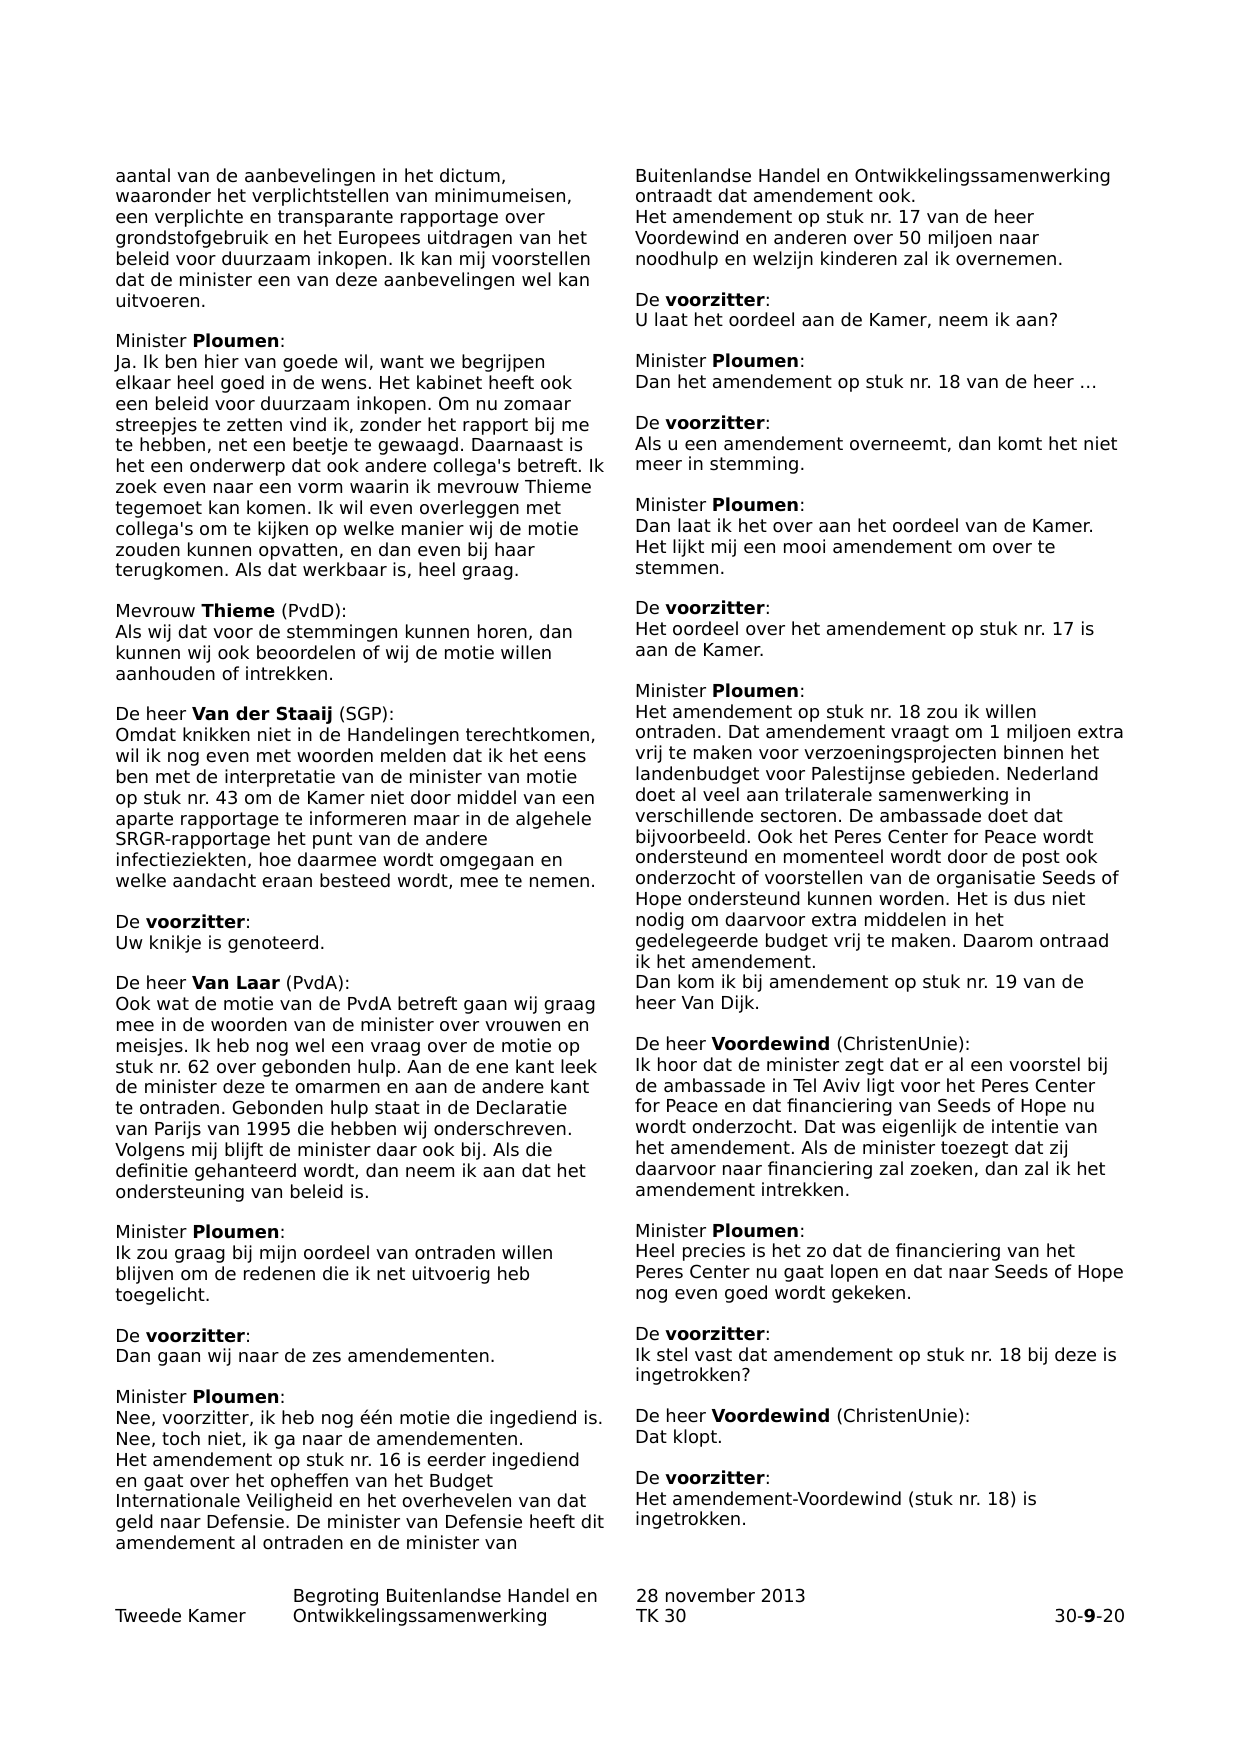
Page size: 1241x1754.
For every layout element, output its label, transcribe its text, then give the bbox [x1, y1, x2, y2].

text Het amendement op stuk nr. 18 zou ik willen ontraden. Dat amendement vraagt om 1 miljoen extra vrij te maken voor verzoeningsprojecten binnen het landenbudget voor Palestijnse gebieden. Nederland doet al veel aan trilaterale samenwerking in verschillende sectoren. De ambassade doet dat bijvoorbeeld. Ook het Peres Center for Peace wordt ondersteund en momenteel wordt door de post ook onderzocht of voorstellen van de organisatie Seeds of Hope ondersteund kunnen worden. Het is dus niet nodig om daarvoor extra middelen in het gedelegeerde budget vrij te maken. Daarom ontraad ik het amendement. [635, 701, 1125, 972]
text Minister Ploumen: [635, 495, 1125, 516]
text Dan laat ik het over aan het oordeel van de Kamer. Het lijkt mij een mooi amendement om over te stemmen. [635, 516, 1125, 578]
text Ook wat de motie van de PvdA betreft gaan wij graag mee in de woorden van de minister over vrouwen en meisjes. Ik heb nog wel een vraag over de motie op stuk nr. 62 over gebonden hulp. Aan de ene kant leek de minister deze te omarmen en aan de andere kant te ontraden. Gebonden hulp staat in de Declaratie van Parijs van 1995 die hebben wij onderschreven. Volgens mij blijft de minister daar ook bij. Als die definitie gehanteerd wordt, dan neem ik aan dat het ondersteuning van beleid is. [115, 994, 605, 1202]
text U laat het oordeel aan de Kamer, neem ik aan? [635, 310, 1125, 331]
text Dan kom ik bij amendement op stuk nr. 19 van de heer Van Dijk. [635, 972, 1125, 1014]
text De voorzitter: [635, 598, 1125, 619]
text aantal van de aanbevelingen in het dictum, waaronder het verplichtstellen van minimumeisen, een verplichte en transparante rapportage over grondstofgebruik en het Europees uitdragen van het beleid voor duurzaam inkopen. Ik kan mij voorstellen dat de minister een van deze aanbevelingen wel kan uitvoeren. [115, 165, 605, 311]
text Uw knikje is genoteerd. [115, 932, 605, 953]
text Minister Ploumen: [635, 681, 1125, 701]
text De voorzitter: [635, 413, 1125, 433]
text Minister Ploumen: [115, 1387, 605, 1408]
text De voorzitter: [115, 912, 605, 932]
text Dat klopt. [635, 1427, 1125, 1448]
text De heer Van der Staaij (SGP): [115, 704, 605, 725]
text Ik zou graag bij mijn oordeel van ontraden willen blijven om de redenen die ik net uitvoerig heb toegelicht. [115, 1243, 605, 1306]
text Mevrouw Thieme (PvdD): [115, 601, 605, 622]
text Ik stel vast dat amendement op stuk nr. 18 bij deze is ingetrokken? [635, 1344, 1125, 1386]
text Minister Ploumen: [635, 1220, 1125, 1241]
text Ik hoor dat de minister zegt dat er al een voorstel bij de ambassade in Tel Aviv ligt voor het Peres Center for Peace en dat financiering van Seeds of Hope nu wordt onderzocht. Dat was eigenlijk de intentie van het amendement. Als de minister toezegt dat zij daarvoor naar financiering zal zoeken, dan zal ik het amendement intrekken. [635, 1054, 1125, 1200]
text De voorzitter: [635, 1468, 1125, 1488]
text Het amendement op stuk nr. 17 van de heer Voordewind en anderen over 50 miljoen naar noodhulp en welzijn kinderen zal ik overnemen. [635, 207, 1125, 269]
text Het amendement op stuk nr. 16 is eerder ingediend en gaat over het opheffen van het Budget Internationale Veiligheid en het overhevelen van dat geld naar Defensie. De minister van Defensie heeft dit amendement al ontraden en de minister van [115, 1449, 605, 1554]
text Als wij dat voor de stemmingen kunnen horen, dan kunnen wij ook beoordelen of wij de motie willen aanhouden of intrekken. [115, 622, 605, 684]
text Nee, voorzitter, ik heb nog één motie die ingediend is. Nee, toch niet, ik ga naar de amendementen. [115, 1408, 605, 1449]
text Het amendement-Voordewind (stuk nr. 18) is ingetrokken. [635, 1488, 1125, 1530]
text Dan gaan wij naar de zes amendementen. [115, 1346, 605, 1367]
text De voorzitter: [635, 1324, 1125, 1344]
text De voorzitter: [115, 1326, 605, 1346]
text De heer Voordewind (ChristenUnie): [635, 1406, 1125, 1427]
text Omdat knikken niet in de Handelingen terechtkomen, wil ik nog even met woorden melden dat ik het eens ben met de interpretatie van de minister van motie op stuk nr. 43 om de Kamer niet door middel van een aparte rapportage te informeren maar in de algehele SRGR-rapportage het punt van de andere infectieziekten, hoe daarmee wordt omgegaan en welke aandacht eraan besteed wordt, mee te nemen. [115, 725, 605, 892]
text Minister Ploumen: [115, 1222, 605, 1243]
text Minister Ploumen: [115, 331, 605, 352]
text Ja. Ik ben hier van goede wil, want we begrijpen elkaar heel goed in de wens. Het kabinet heeft ook een beleid voor duurzaam inkopen. Om nu zomaar streepjes te zetten vind ik, zonder het rapport bij me te hebben, net een beetje te gewaagd. Daarnaast is het een onderwerp dat ook andere collega's betreft. Ik zoek even naar een vorm waarin ik mevrouw Thieme tegemoet kan komen. Ik wil even overleggen met collega's om te kijken op welke manier wij de motie zouden kunnen opvatten, en dan even bij haar terugkomen. Als dat werkbaar is, heel graag. [115, 352, 605, 581]
text Dan het amendement op stuk nr. 18 van de heer … [635, 372, 1125, 393]
text De heer Van Laar (PvdA): [115, 973, 605, 994]
text Het oordeel over het amendement op stuk nr. 17 is aan de Kamer. [635, 619, 1125, 661]
text Minister Ploumen: [635, 351, 1125, 372]
text Buitenlandse Handel en Ontwikkelingssamenwerking ontraadt dat amendement ook. [635, 165, 1125, 207]
text De voorzitter: [635, 289, 1125, 310]
text De heer Voordewind (ChristenUnie): [635, 1034, 1125, 1054]
text Heel precies is het zo dat de financiering van het Peres Center nu gaat lopen en dat naar Seeds of Hope nog even goed wordt gekeken. [635, 1241, 1125, 1304]
text Als u een amendement overneemt, dan komt het niet meer in stemming. [635, 433, 1125, 475]
